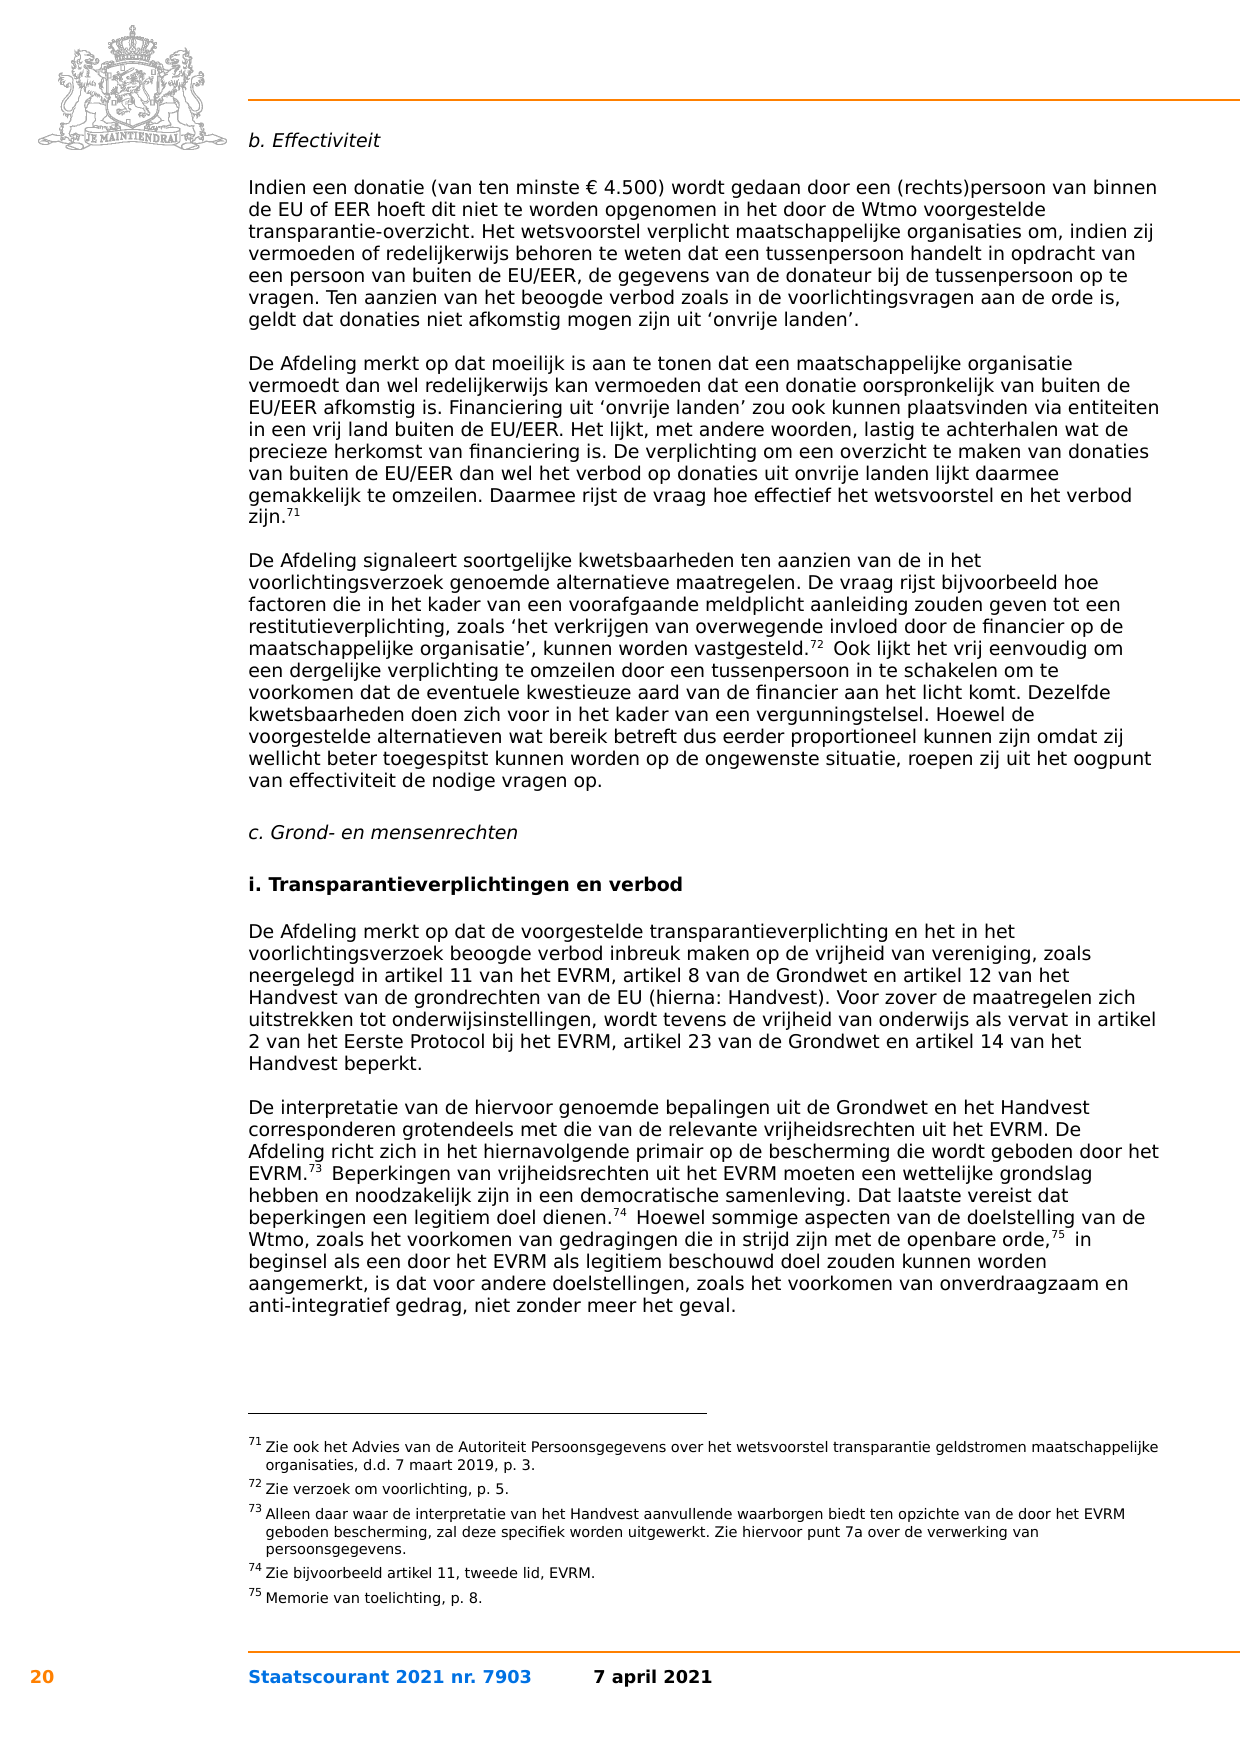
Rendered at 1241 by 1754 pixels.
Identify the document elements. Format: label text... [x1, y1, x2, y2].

text De Afdeling signaleert soortgelijke kwetsbaarheden ten aanzien van de in het voorlichtingsverzoek genoemde alternatieve maatregelen. De vraag rijst bijvoorbeeld hoe factoren die in het kader van een voorafgaande meldplicht aanleiding zouden geven tot een restitutieverplichting, zoals ‘het verkrijgen van overwegende invloed door de financier op de maatschappelijke organisatie’, kunnen worden vastgesteld. Ook lijkt het vrij eenvoudig om een dergelijke verplichting te omzeilen door een tussenpersoon in te schakelen om te voorkomen dat de eventuele kwestieuze aard van de financier aan het licht komt. Dezelfde kwetsbaarheden doen zich voor in het kader van een vergunningstelsel. Hoewel de voorgestelde alternatieven wat bereik betreft dus eerder proportioneel kunnen zijn omdat zij wellicht beter toegespitst kunnen worden op de ongewenste situatie, roepen zij uit het oogpunt van effectiviteit de nodige vragen op. [248, 550, 1163, 792]
text De interpretatie van de hiervoor genoemde bepalingen uit de Grondwet en het Handvest corresponderen grotendeels met die van de relevante vrijheidsrechten uit het EVRM. De Afdeling richt zich in het hiernavolgende primair op de bescherming die wordt geboden door het EVRM. Beperkingen van vrijheidsrechten uit het EVRM moeten een wettelijke grondslag hebben en noodzakelijk zijn in een democratische samenleving. Dat laatste vereist dat beperkingen een legitiem doel dienen. Hoewel sommige aspecten van de doelstelling van de Wtmo, zoals het voorkomen van gedragingen die in strijd zijn met de openbare orde, in beginsel als een door het EVRM als legitiem beschouwd doel zouden kunnen worden aangemerkt, is dat voor andere doelstellingen, zoals het voorkomen van onverdraagzaam en anti-integratief gedrag, niet zonder meer het geval. [248, 1097, 1163, 1317]
text Zie verzoek om voorlichting, p. 5. [248, 1477, 1163, 1499]
text De Afdeling merkt op dat de voorgestelde transparantieverplichting en het in het voorlichtingsverzoek beoogde verbod inbreuk maken op de vrijheid van vereniging, zoals neergelegd in artikel 11 van het EVRM, artikel 8 van de Grondwet en artikel 12 van het Handvest van de grondrechten van de EU (hierna: Handvest). Voor zover de maatregelen zich uitstrekken tot onderwijsinstellingen, wordt tevens de vrijheid van onderwijs als vervat in artikel 2 van het Eerste Protocol bij het EVRM, artikel 23 van de Grondwet en artikel 14 van het Handvest beperkt. [248, 921, 1163, 1075]
text Zie bijvoorbeeld artikel 11, tweede lid, EVRM. [248, 1561, 1163, 1583]
subtitle c. Grond- en mensenrechten [248, 822, 1163, 844]
subtitle i. Transparantieverplichtingen en verbod [248, 874, 1163, 896]
text Alleen daar waar de interpretatie van het Handvest aanvullende waarborgen biedt ten opzichte van de door het EVRM geboden bescherming, zal deze specifiek worden uitgewerkt. Zie hiervoor punt 7a over de verwerking van persoonsgegevens. [248, 1502, 1163, 1558]
text Memorie van toelichting, p. 8. [248, 1586, 1163, 1608]
picture [38, 25, 227, 150]
subtitle b. Effectiviteit [248, 130, 1163, 152]
text Zie ook het Advies van de Autoriteit Persoonsgegevens over het wetsvoorstel transparantie geldstromen maatschappelijke organisaties, d.d. 7 maart 2019, p. 3. [248, 1435, 1163, 1474]
text De Afdeling merkt op dat moeilijk is aan te tonen dat een maatschappelijke organisatie vermoedt dan wel redelijkerwijs kan vermoeden dat een donatie oorspronkelijk van buiten de EU/EER afkomstig is. Financiering uit ‘onvrije landen’ zou ook kunnen plaatsvinden via entiteiten in een vrij land buiten de EU/EER. Het lijkt, met andere woorden, lastig te achterhalen wat de precieze herkomst van financiering is. De verplichting om een overzicht te maken van donaties van buiten de EU/EER dan wel het verbod op donaties uit onvrije landen lijkt daarmee gemakkelijk te omzeilen. Daarmee rijst de vraag hoe effectief het wetsvoorstel en het verbod zijn. [248, 353, 1163, 528]
text Indien een donatie (van ten minste € 4.500) wordt gedaan door een (rechts)persoon van binnen de EU of EER hoeft dit niet te worden opgenomen in het door de Wtmo voorgestelde transparantie-overzicht. Het wetsvoorstel verplicht maatschappelijke organisaties om, indien zij vermoeden of redelijkerwijs behoren te weten dat een tussenpersoon handelt in opdracht van een persoon van buiten de EU/EER, de gegevens van de donateur bij de tussenpersoon op te vragen. Ten aanzien van het beoogde verbod zoals in de voorlichtingsvragen aan de orde is, geldt dat donaties niet afkomstig mogen zijn uit ‘onvrije landen’. [248, 177, 1163, 331]
